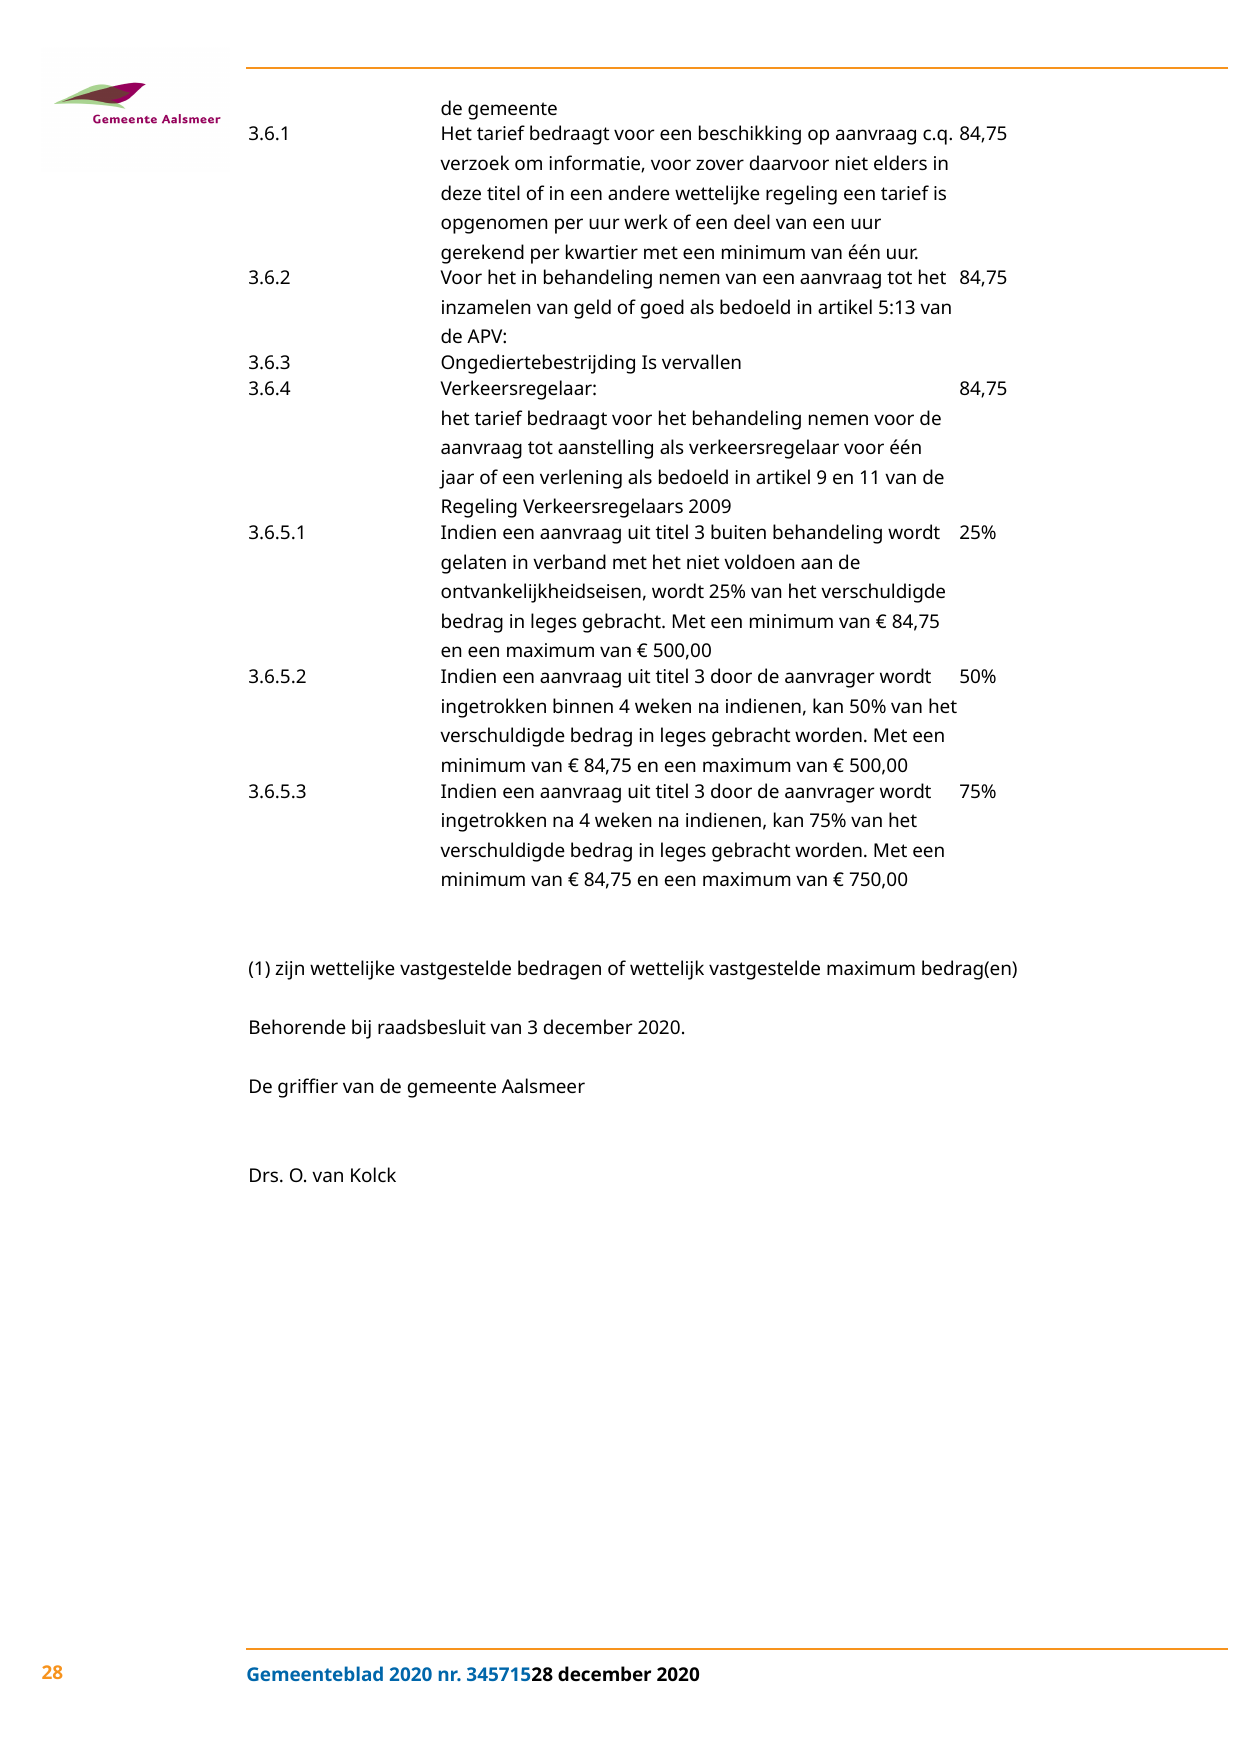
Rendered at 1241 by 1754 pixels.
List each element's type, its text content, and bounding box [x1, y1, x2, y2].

table_cell 3.6.2 [248, 265, 440, 349]
table_cell Indien een aanvraag uit titel 3 buiten behandeling wordt gelaten in verband met het niet voldoen aan de ontvankelijkheidseisen, wordt 25% van het verschuldigde bedrag in leges gebracht. Met een minimum van € 84,75 en een maximum van € 500,00 [440, 519, 959, 663]
table_cell 3.6.5.2 [248, 663, 440, 778]
text De griffier van de gemeente Aalsmeer [248, 1073, 1152, 1099]
text (1) zijn wettelijke vastgestelde bedragen of wettelijk vastgestelde maximum bedrag(en) [248, 955, 1152, 980]
table_cell Indien een aanvraag uit titel 3 door de aanvrager wordt ingetrokken na 4 weken na indienen, kan 75% van het verschuldigde bedrag in leges gebracht worden. Met een minimum van € 84,75 en een maximum van € 750,00 [440, 778, 959, 892]
table_cell 3.6.5.1 [248, 519, 440, 663]
text Drs. O. van Kolck [248, 1162, 1152, 1187]
table_cell Het tarief bedraagt voor een beschikking op aanvraag c.q. verzoek om informatie, voor zover daarvoor niet elders in deze titel of in een andere wettelijke regeling een tarief is opgenomen per uur werk of een deel van een uur gerekend per kwartier met een minimum van één uur. [440, 121, 959, 264]
table_cell 84,75 [959, 265, 1152, 349]
table_cell [959, 350, 1152, 375]
table_cell 25% [959, 519, 1152, 663]
table_cell Voor het in behandeling nemen van een aanvraag tot het inzamelen van geld of goed als bedoeld in artikel 5:13 van de APV: [440, 265, 959, 349]
table_cell 3.6.3 [248, 350, 440, 375]
table_cell 84,75 [959, 375, 1152, 519]
table_cell Indien een aanvraag uit titel 3 door de aanvrager wordt ingetrokken binnen 4 weken na indienen, kan 50% van het verschuldigde bedrag in leges gebracht worden. Met een minimum van € 84,75 en een maximum van € 500,00 [440, 663, 959, 778]
table_cell [959, 95, 1152, 121]
table_cell 3.6.1 [248, 121, 440, 264]
table_cell Ongediertebestrijding Is vervallen [440, 350, 959, 375]
table_cell 84,75 [959, 121, 1152, 264]
table_cell 75% [959, 778, 1152, 892]
table_cell Verkeersregelaar: het tarief bedraagt voor het behandeling nemen voor de aanvraag tot aanstelling als verkeersregelaar voor één jaar of een verlening als bedoeld in artikel 9 en 11 van de Regeling Verkeersregelaars 2009 [440, 375, 959, 519]
text Behorende bij raadsbesluit van 3 december 2020. [248, 1014, 1152, 1039]
table_cell 50% [959, 663, 1152, 778]
table_cell de gemeente [440, 95, 959, 121]
picture [41, 47, 231, 172]
table_cell 3.6.5.3 [248, 778, 440, 892]
table_cell [248, 95, 440, 121]
table_cell 3.6.4 [248, 375, 440, 519]
